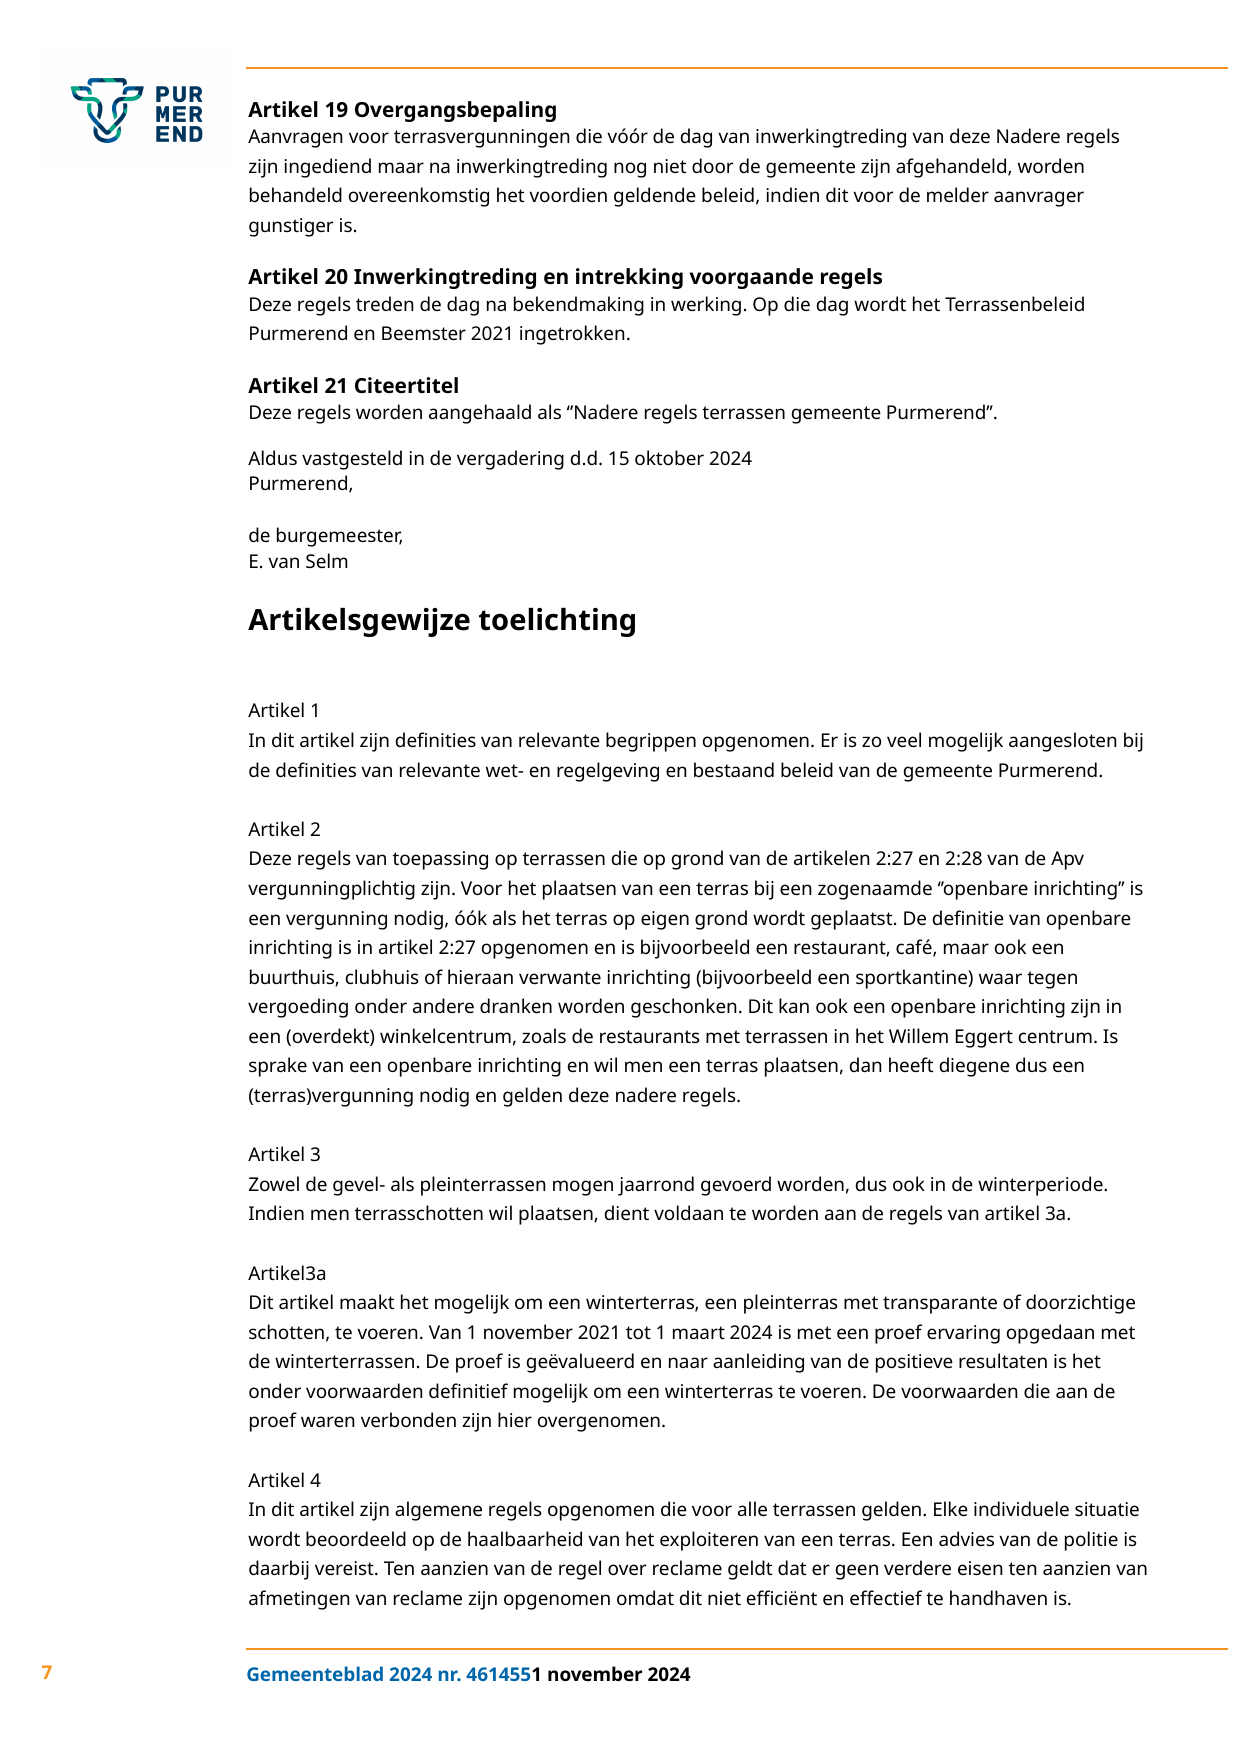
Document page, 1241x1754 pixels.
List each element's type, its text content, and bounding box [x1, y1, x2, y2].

text Artikel 4 [248, 1467, 1152, 1493]
text Deze regels van toepassing op terrassen die op grond van de artikelen 2:27 en 2:28 van de Apv vergunningplichtig zijn. Voor het plaatsen van een terras bij een zogenaamde ‘’openbare inrichting’’ is een vergunning nodig, óók als het terras op eigen grond wordt geplaatst. De definitie van openbare inrichting is in artikel 2:27 opgenomen en is bijvoorbeeld een restaurant, café, maar ook een buurthuis, clubhuis of hieraan verwante inrichting (bijvoorbeeld een sportkantine) waar tegen vergoeding onder andere dranken worden geschonken. Dit kan ook een openbare inrichting zijn in een (overdekt) winkelcentrum, zoals de restaurants met terrassen in het Willem Eggert centrum. Is sprake van een openbare inrichting en wil men een terras plaatsen, dan heeft diegene dus een (terras)vergunning nodig en gelden deze nadere regels. [248, 846, 1152, 1108]
text Artikel 2 [248, 816, 1152, 842]
text Artikel3a [248, 1260, 1152, 1286]
text Purmerend, [248, 471, 1152, 496]
text de burgemeester, [248, 522, 1152, 548]
text Dit artikel maakt het mogelijk om een winterterras, een pleinterras met transparante of doorzichtige schotten, te voeren. Van 1 november 2021 tot 1 maart 2024 is met een proef ervaring opgedaan met de winterterrassen. De proef is geëvalueerd en naar aanleiding van de positieve resultaten is het onder voorwaarden definitief mogelijk om een winterterras te voeren. De voorwaarden die aan de proef waren verbonden zijn hier overgenomen. [248, 1289, 1152, 1433]
text In dit artikel zijn definities van relevante begrippen opgenomen. Er is zo veel mogelijk aangesloten bij de definities van relevante wet- en regelgeving en bestaand beleid van de gemeente Purmerend. [248, 727, 1152, 783]
text Artikel 20 Inwerkingtreding en intrekking voorgaande regels [248, 262, 1152, 291]
text Artikelsgewijze toelichting [248, 599, 1152, 639]
text Deze regels worden aangehaald als ‘’Nadere regels terrassen gemeente Purmerend’’. [248, 399, 1152, 425]
text Aldus vastgesteld in de vergadering d.d. 15 oktober 2024 [248, 445, 1152, 471]
text Aanvragen voor terrasvergunningen die vóór de dag van inwerkingtreding van deze Nadere regels zijn ingediend maar na inwerkingtreding nog niet door de gemeente zijn afgehandeld, worden behandeld overeenkomstig het voordien geldende beleid, indien dit voor de melder aanvrager gunstiger is. [248, 123, 1152, 238]
picture [41, 47, 231, 172]
text In dit artikel zijn algemene regels opgenomen die voor alle terrassen gelden. Elke individuele situatie wordt beoordeeld op de haalbaarheid van het exploiteren van een terras. Een advies van de politie is daarbij vereist. Ten aanzien van de regel over reclame geldt dat er geen verdere eisen ten aanzien van afmetingen van reclame zijn opgenomen omdat dit niet efficiënt en effectief te handhaven is. [248, 1496, 1152, 1611]
text Artikel 3 [248, 1141, 1152, 1167]
text E. van Selm [248, 548, 1152, 573]
text Deze regels treden de dag na bekendmaking in werking. Op die dag wordt het Terrassenbeleid Purmerend en Beemster 2021 ingetrokken. [248, 291, 1152, 346]
text Zowel de gevel- als pleinterrassen mogen jaarrond gevoerd worden, dus ook in de winterperiode. Indien men terrasschotten wil plaatsen, dient voldaan te worden aan de regels van artikel 3a. [248, 1171, 1152, 1226]
text Artikel 1 [248, 698, 1152, 723]
text Artikel 21 Citeertitel [248, 371, 1152, 399]
text Artikel 19 Overgangsbepaling [248, 95, 1152, 123]
